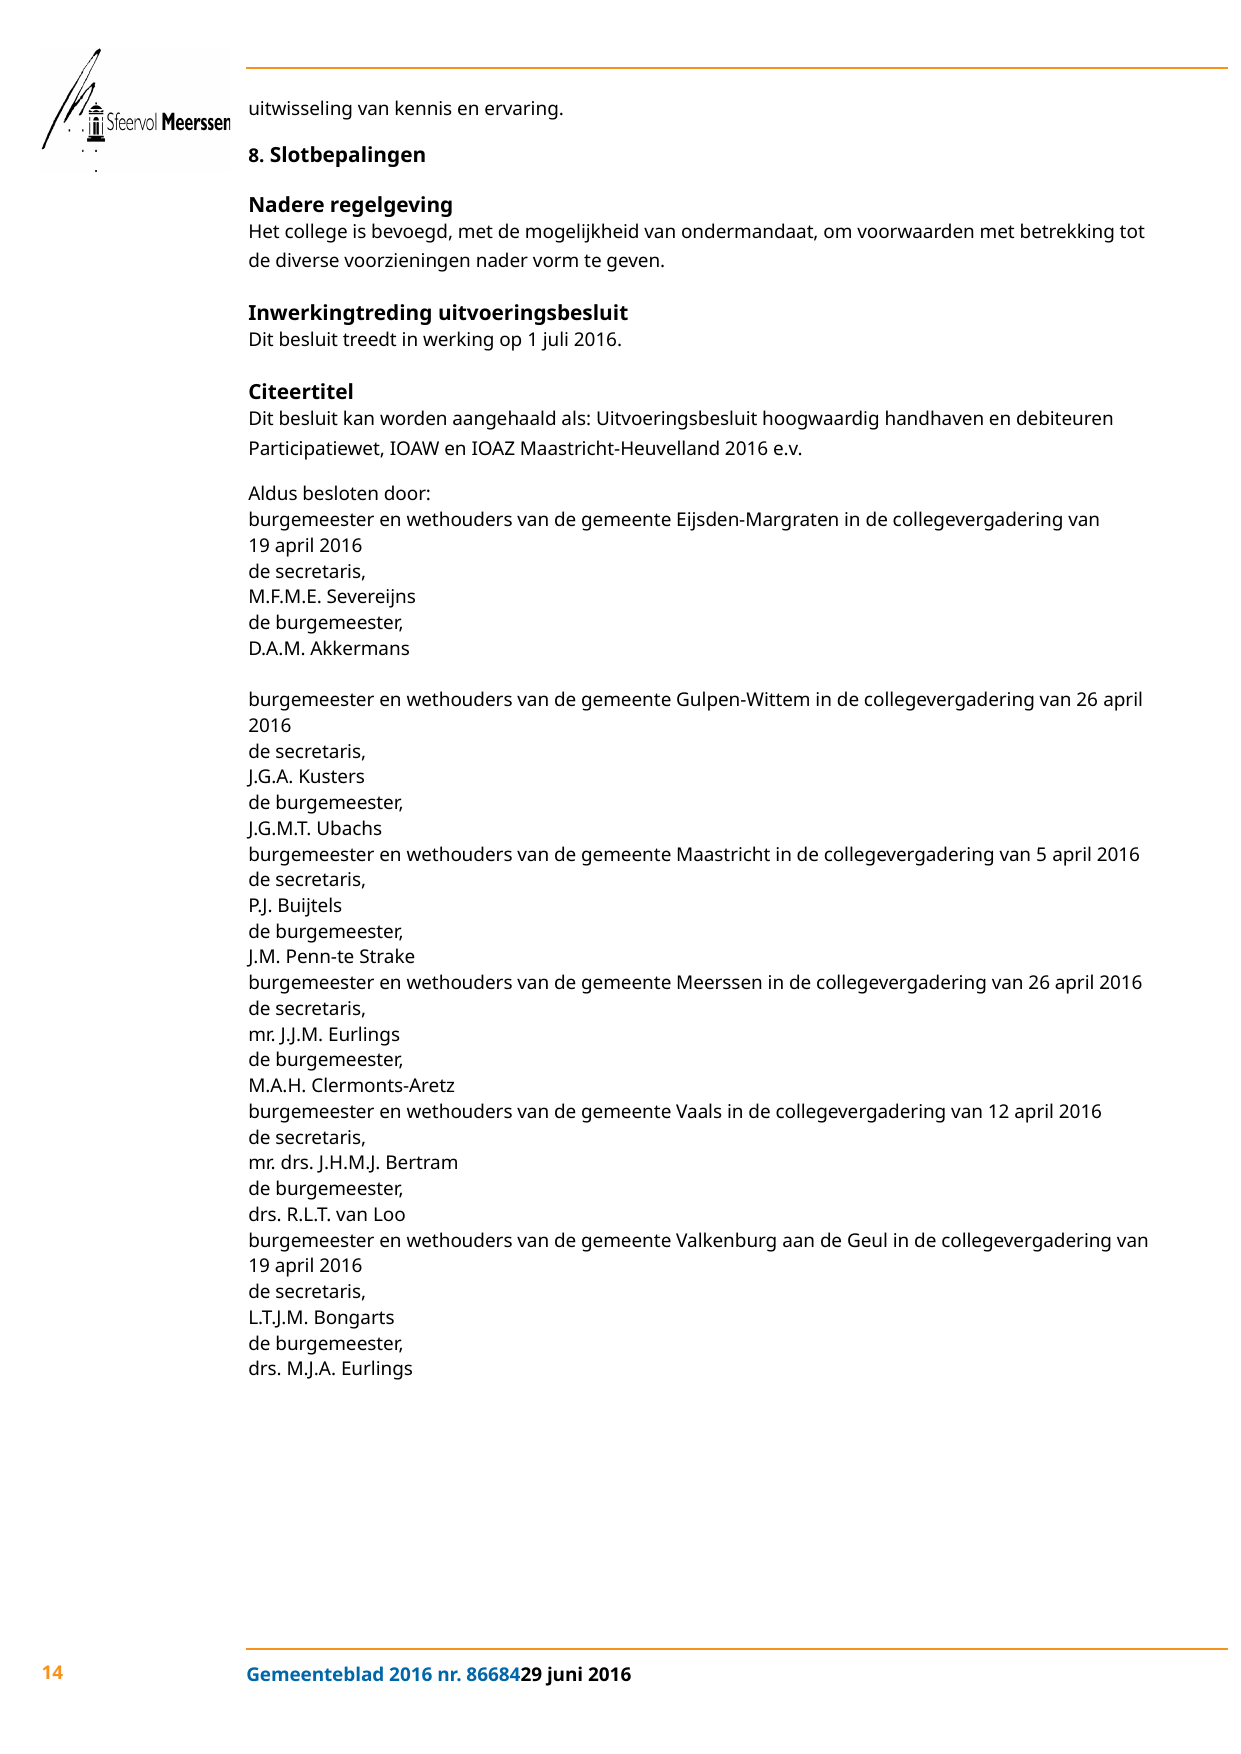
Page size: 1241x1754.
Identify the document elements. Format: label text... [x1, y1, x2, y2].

text Citeertitel [248, 377, 1152, 405]
text de secretaris, [248, 867, 1152, 892]
text burgemeester en wethouders van de gemeente Vaals in de collegevergadering van 12 april 2016 [248, 1098, 1152, 1124]
text Aldus besloten door: [248, 481, 1152, 506]
text M.A.H. Clermonts-Aretz [248, 1072, 1152, 1098]
text de burgemeester, [248, 918, 1152, 944]
text de secretaris, [248, 1278, 1152, 1304]
text de burgemeester, [248, 1330, 1152, 1355]
text J.M. Penn-te Strake [248, 944, 1152, 969]
text de burgemeester, [248, 1047, 1152, 1072]
text mr. J.J.M. Eurlings [248, 1021, 1152, 1047]
text 8. Slotbepalingen [248, 140, 1152, 169]
text burgemeester en wethouders van de gemeente Eijsden-Margraten in de collegevergadering van 19 april 2016 [248, 506, 1152, 558]
text Dit besluit treedt in werking op 1 juli 2016. [248, 327, 1152, 352]
text drs. M.J.A. Eurlings [248, 1355, 1152, 1381]
text de secretaris, [248, 995, 1152, 1021]
text burgemeester en wethouders van de gemeente Valkenburg aan de Geul in de collegevergadering van 19 april 2016 [248, 1227, 1152, 1278]
picture [41, 47, 231, 172]
text P.J. Buijtels [248, 892, 1152, 918]
text burgemeester en wethouders van de gemeente Maastricht in de collegevergadering van 5 april 2016 [248, 841, 1152, 867]
text D.A.M. Akkermans [248, 635, 1152, 661]
text Nadere regelgeving [248, 190, 1152, 218]
text Dit besluit kan worden aangehaald als: Uitvoeringsbesluit hoogwaardig handhaven en debiteuren Participatiewet, IOAW en IOAZ Maastricht-Heuvelland 2016 e.v. [248, 405, 1152, 461]
text mr. drs. J.H.M.J. Bertram [248, 1149, 1152, 1175]
text M.F.M.E. Severeijns [248, 583, 1152, 609]
text de secretaris, [248, 738, 1152, 764]
text Het college is bevoegd, met de mogelijkheid van ondermandaat, om voorwaarden met betrekking tot de diverse voorzieningen nader vorm te geven. [248, 218, 1152, 273]
text burgemeester en wethouders van de gemeente Gulpen-Wittem in de collegevergadering van 26 april 2016 [248, 686, 1152, 738]
text L.T.J.M. Bongarts [248, 1304, 1152, 1330]
text de secretaris, [248, 1124, 1152, 1149]
text J.G.M.T. Ubachs [248, 815, 1152, 841]
text de burgemeester, [248, 1175, 1152, 1201]
text de burgemeester, [248, 789, 1152, 815]
text de burgemeester, [248, 609, 1152, 635]
text drs. R.L.T. van Loo [248, 1201, 1152, 1227]
text de secretaris, [248, 558, 1152, 583]
text J.G.A. Kusters [248, 764, 1152, 789]
text uitwisseling van kennis en ervaring. [248, 95, 1152, 121]
text Inwerkingtreding uitvoeringsbesluit [248, 298, 1152, 327]
text burgemeester en wethouders van de gemeente Meerssen in de collegevergadering van 26 april 2016 [248, 969, 1152, 995]
